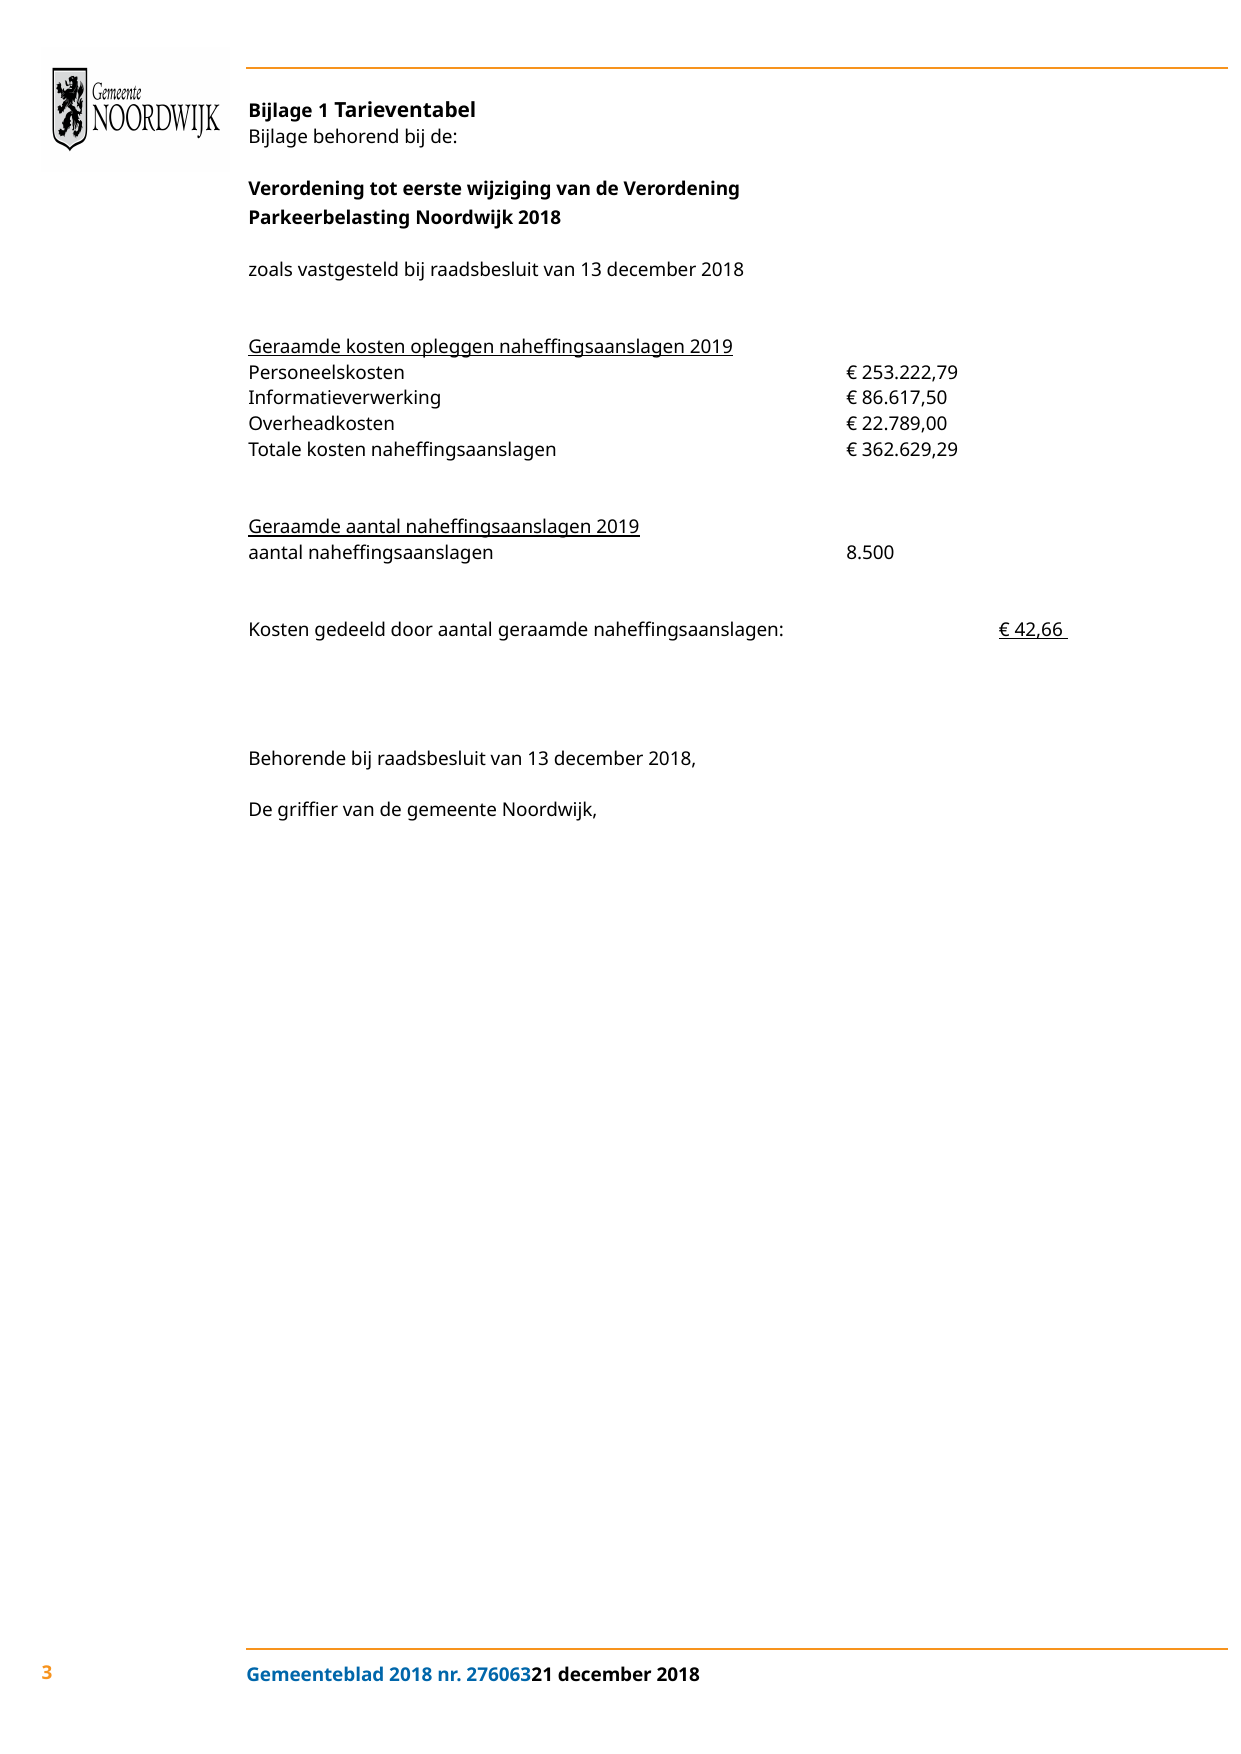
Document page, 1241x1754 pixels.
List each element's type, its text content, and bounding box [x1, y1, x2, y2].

table_cell [999, 462, 1152, 487]
table_cell [999, 333, 1152, 359]
table_cell 8.500 [846, 539, 999, 565]
table_cell [999, 539, 1152, 565]
table_cell [999, 230, 1152, 256]
table_cell [999, 590, 1152, 616]
table_cell aantal naheffingsaanslagen [248, 539, 846, 565]
table_cell [999, 693, 1152, 719]
table_cell [846, 513, 999, 539]
table_cell [846, 719, 999, 745]
table_cell Informatieverwerking [248, 385, 846, 410]
table_cell [248, 668, 846, 693]
table_cell € 86.617,50 [846, 385, 999, 410]
table_cell [846, 616, 999, 642]
table_cell [846, 333, 999, 359]
table_cell [999, 565, 1152, 590]
text Bijlage 1 Tarieventabel [248, 95, 1152, 123]
table_header Bijlage behorend bij de: [248, 124, 846, 149]
table_cell [999, 410, 1152, 436]
table_cell € 22.789,00 [846, 410, 999, 436]
table_cell Verordening tot eerste wijziging van de Verordening Parkeerbelasting Noordwijk 2018 [248, 175, 846, 230]
table_cell Geraamde kosten opleggen naheffingsaanslagen 2019 [248, 333, 846, 359]
table_cell [999, 256, 1152, 282]
table_cell [846, 745, 999, 771]
table_cell [248, 230, 846, 256]
table_cell [999, 796, 1152, 822]
table_cell [248, 282, 846, 307]
table_cell [999, 308, 1152, 333]
table_cell [999, 771, 1152, 796]
table_cell [999, 745, 1152, 771]
table_cell [846, 488, 999, 513]
table_header [999, 124, 1152, 149]
table_cell [248, 462, 846, 487]
table_cell Personeelskosten [248, 359, 846, 384]
table_cell [999, 359, 1152, 384]
table_cell [846, 771, 999, 796]
table_cell [846, 565, 999, 590]
table_cell [999, 282, 1152, 307]
table_cell [846, 308, 999, 333]
table_cell [248, 642, 846, 668]
table_cell [248, 488, 846, 513]
table_cell Geraamde aantal naheffingsaanslagen 2019 [248, 513, 846, 539]
table_cell [999, 385, 1152, 410]
table_cell € 42,66 [999, 616, 1152, 642]
table_cell Behorende bij raadsbesluit van 13 december 2018, [248, 745, 846, 771]
table_cell [846, 230, 999, 256]
table_cell Overheadkosten [248, 410, 846, 436]
table_cell [999, 149, 1152, 175]
table_cell Kosten gedeeld door aantal geraamde naheffingsaanslagen: [248, 616, 846, 642]
table_cell [248, 308, 846, 333]
table_cell [999, 488, 1152, 513]
table_cell [846, 642, 999, 668]
table_cell [846, 462, 999, 487]
table_cell [248, 590, 846, 616]
table_cell [248, 149, 846, 175]
table_cell [999, 513, 1152, 539]
table_cell [248, 771, 846, 796]
table_cell [846, 590, 999, 616]
table_cell [846, 668, 999, 693]
table_cell [846, 693, 999, 719]
table_cell [999, 668, 1152, 693]
table_cell [846, 149, 999, 175]
table_header [846, 124, 999, 149]
table_cell [999, 436, 1152, 462]
table_cell De griffier van de gemeente Noordwijk, [248, 796, 846, 822]
picture [41, 47, 231, 172]
table_cell zoals vastgesteld bij raadsbesluit van 13 december 2018 [248, 256, 846, 282]
table_cell [999, 719, 1152, 745]
table_cell Totale kosten naheffingsaanslagen [248, 436, 846, 462]
table_cell [999, 175, 1152, 230]
table_cell [846, 282, 999, 307]
table_cell [248, 693, 846, 719]
table_cell [846, 796, 999, 822]
table_cell € 362.629,29 [846, 436, 999, 462]
table_cell [248, 719, 846, 745]
table_cell [999, 642, 1152, 668]
table_cell [846, 175, 999, 230]
table_cell € 253.222,79 [846, 359, 999, 384]
table_cell [248, 565, 846, 590]
table_cell [846, 256, 999, 282]
